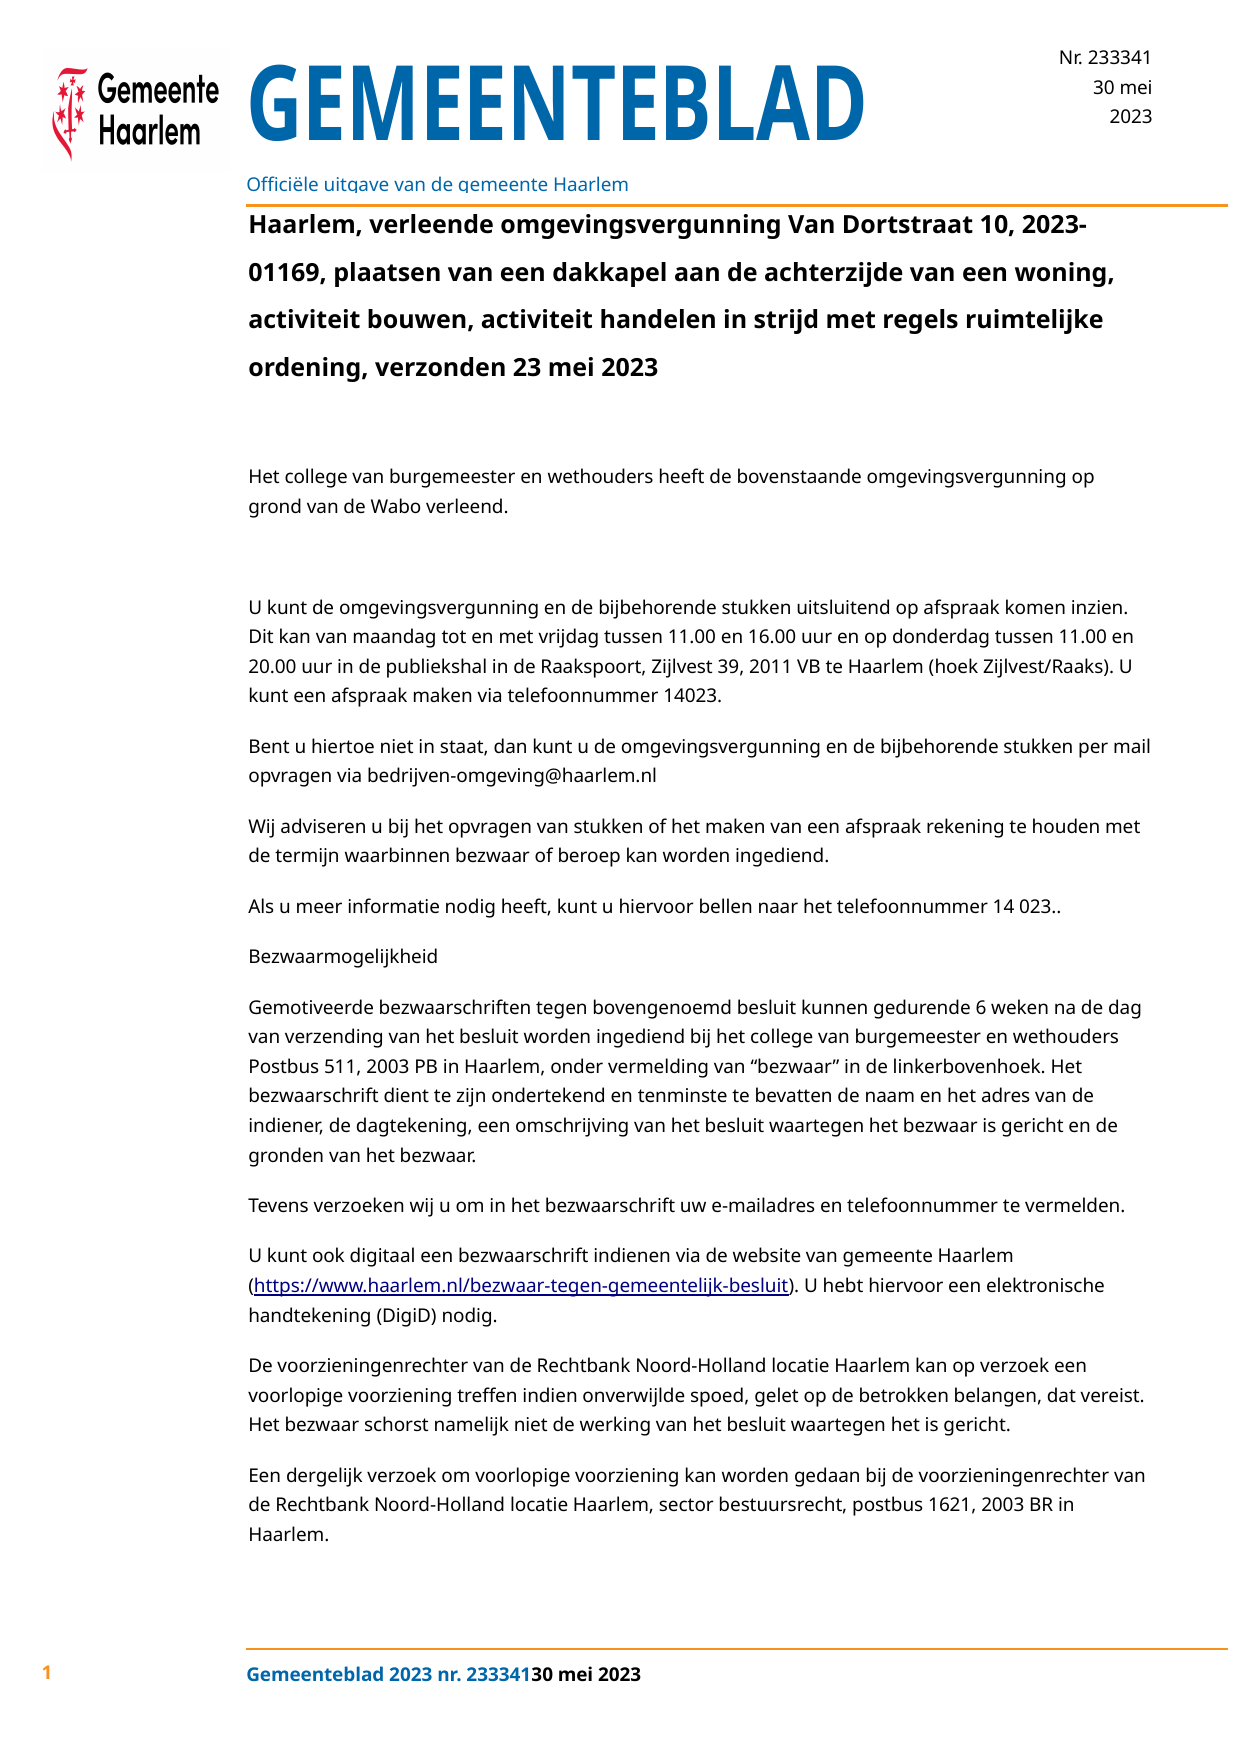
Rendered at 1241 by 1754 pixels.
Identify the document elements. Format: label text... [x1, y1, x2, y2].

text Bent u hiertoe niet in staat, dan kunt u de omgevingsvergunning en de bijbehorende stukken per mail opvragen via bedrijven-omgeving@haarlem.nl [248, 733, 1152, 788]
text U kunt ook digitaal een bezwaarschrift indienen via de website van gemeente Haarlem (https://www.haarlem.nl/bezwaar-tegen-gemeentelijk-besluit). U hebt hiervoor een elektronische handtekening (DigiD) nodig. [248, 1243, 1152, 1328]
text Haarlem, verleende omgevingsvergunning Van Dortstraat 10, 2023-01169, plaatsen van een dakkapel aan de achterzijde van een woning, activiteit bouwen, activiteit handelen in strijd met regels ruimtelijke ordening, verzonden 23 mei 2023 [248, 207, 1152, 384]
text Het college van burgemeester en wethouders heeft de bovenstaande omgevingsvergunning op grond van de Wabo verleend. [248, 463, 1152, 519]
text Tevens verzoeken wij u om in het bezwaarschrift uw e-mailadres en telefoonnummer te vermelden. [248, 1192, 1152, 1218]
text Een dergelijk verzoek om voorlopige voorziening kan worden gedaan bij de voorzieningenrechter van de Rechtbank Noord-Holland locatie Haarlem, sector bestuursrecht, postbus 1621, 2003 BR in Haarlem. [248, 1462, 1152, 1547]
text De voorzieningenrechter van de Rechtbank Noord-Holland locatie Haarlem kan op verzoek een voorlopige voorziening treffen indien onverwijlde spoed, gelet op de betrokken belangen, dat vereist. Het bezwaar schorst namelijk niet de werking van het besluit waartegen het is gericht. [248, 1352, 1152, 1437]
text Gemotiveerde bezwaarschriften tegen bovengenoemd besluit kunnen gedurende 6 weken na de dag van verzending van het besluit worden ingediend bij het college van burgemeester en wethouders Postbus 511, 2003 PB in Haarlem, onder vermelding van “bezwaar” in de linkerbovenhoek. Het bezwaarschrift dient te zijn ondertekend en tenminste te bevatten de naam en het adres van de indiener, de dagtekening, een omschrijving van het besluit waartegen het bezwaar is gericht en de gronden van het bezwaar. [248, 994, 1152, 1168]
text Als u meer informatie nodig heeft, kunt u hiervoor bellen naar het telefoonnummer 14 023.. [248, 893, 1152, 919]
text U kunt de omgevingsvergunning en de bijbehorende stukken uitsluitend op afspraak komen inzien. Dit kan van maandag tot en met vrijdag tussen 11.00 en 16.00 uur en op donderdag tussen 11.00 en 20.00 uur in de publiekshal in de Raakspoort, Zijlvest 39, 2011 VB te Haarlem (hoek Zijlvest/Raaks). U kunt een afspraak maken via telefoonnummer 14023. [248, 594, 1152, 708]
text Wij adviseren u bij het opvragen van stukken of het maken van een afspraak rekening te houden met de termijn waarbinnen bezwaar of beroep kan worden ingediend. [248, 813, 1152, 868]
picture [41, 47, 231, 172]
text Bezwaarmogelijkheid [248, 943, 1152, 969]
